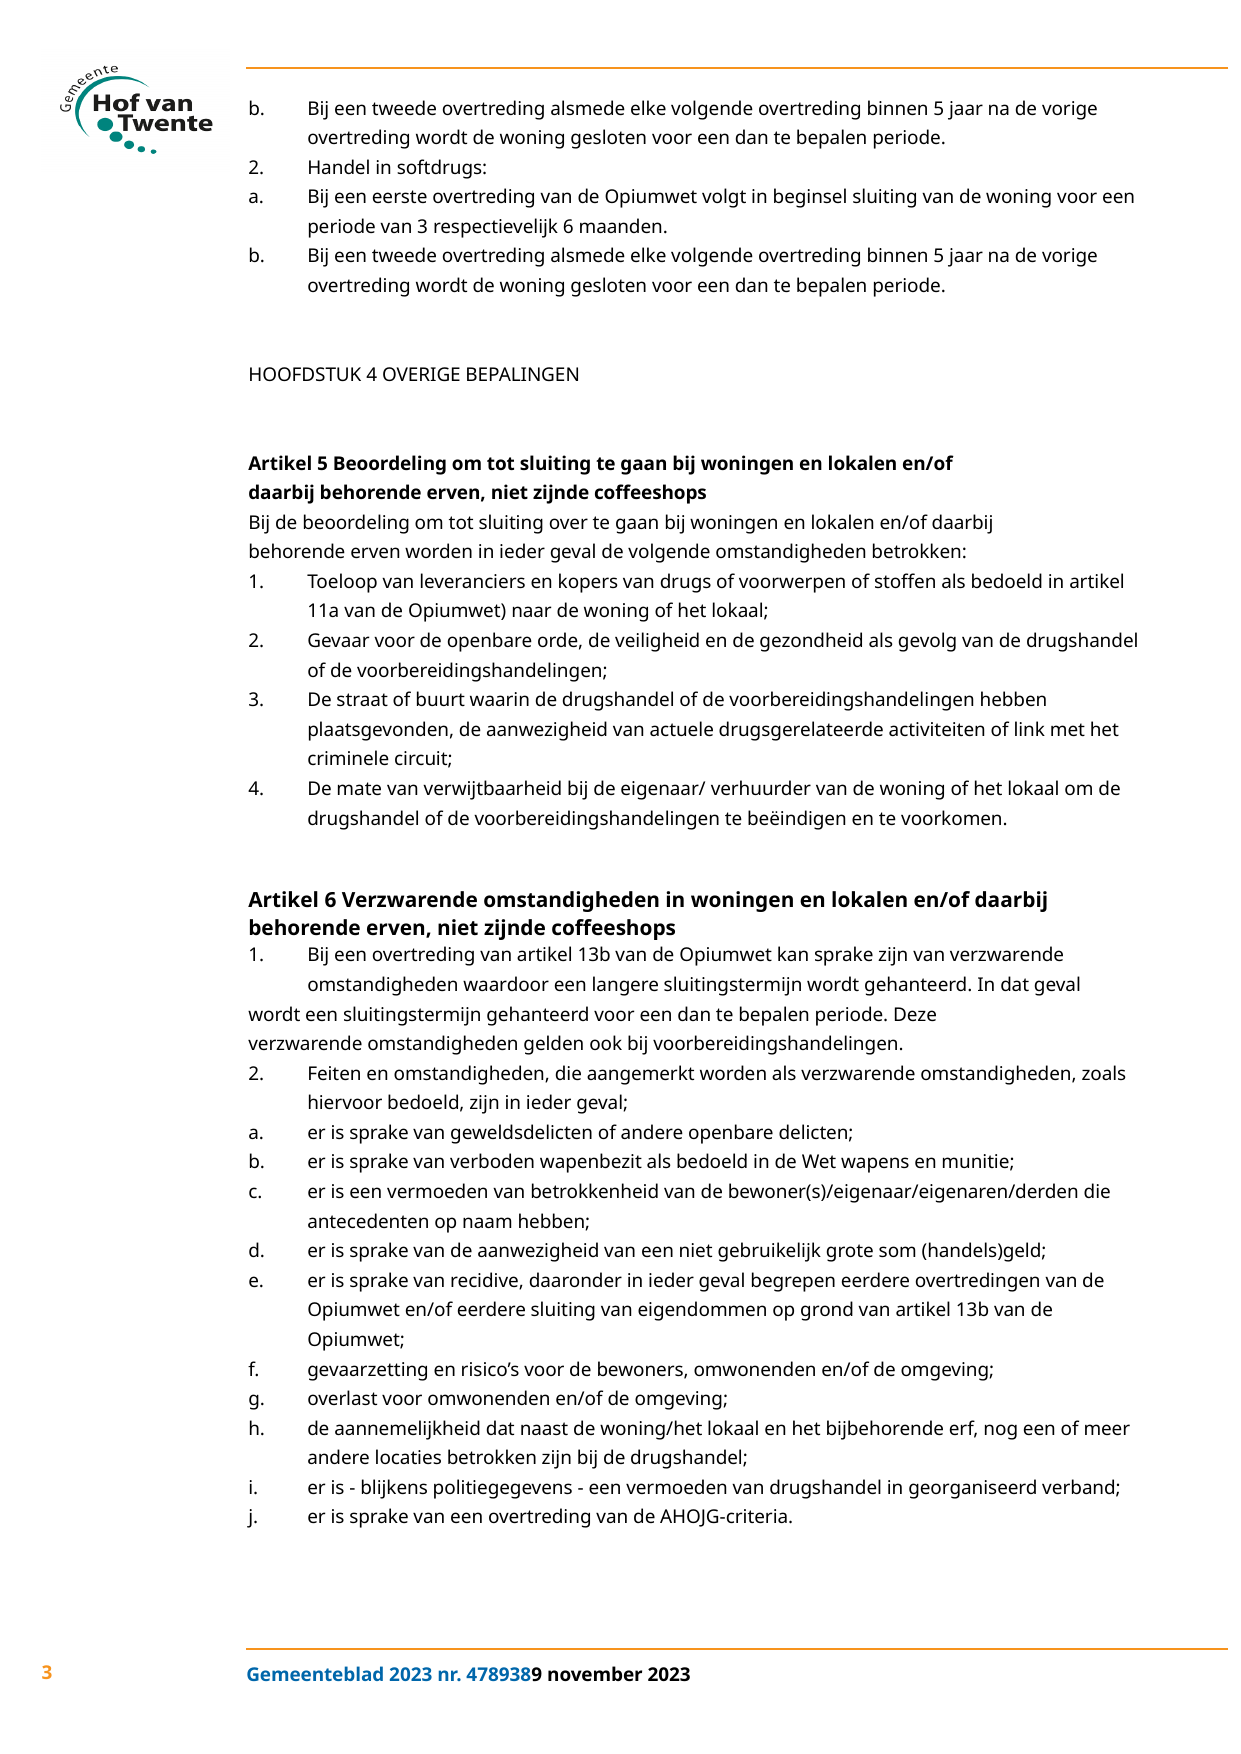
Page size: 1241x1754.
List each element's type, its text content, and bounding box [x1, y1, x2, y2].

list er is sprake van een overtreding van de AHOJG-criteria. [248, 1504, 1152, 1529]
text Bij de beoordeling om tot sluiting over te gaan bij woningen en lokalen en/of daarbij [248, 509, 1152, 535]
list Bij een eerste overtreding van de Opiumwet volgt in beginsel sluiting van de woning voor een periode van 3 respectievelijk 6 maanden. [248, 183, 1152, 239]
list Bij een tweede overtreding alsmede elke volgende overtreding binnen 5 jaar na de vorige overtreding wordt de woning gesloten voor een dan te bepalen periode. [248, 243, 1152, 298]
list Gevaar voor de openbare orde, de veiligheid en de gezondheid als gevolg van de drugshandel of de voorbereidingshandelingen; [248, 627, 1152, 683]
list er is - blijkens politiegegevens - een vermoeden van drugshandel in georganiseerd verband; [248, 1474, 1152, 1500]
list Feiten en omstandigheden, die aangemerkt worden als verzwarende omstandigheden, zoals hiervoor bedoeld, zijn in ieder geval; [248, 1060, 1152, 1115]
text daarbij behorende erven, niet zijnde coffeeshops [248, 479, 1152, 505]
list gevaarzetting en risico’s voor de bewoners, omwonenden en/of de omgeving; [248, 1356, 1152, 1382]
list Bij een overtreding van artikel 13b van de Opiumwet kan sprake zijn van verzwarende omstandigheden waardoor een langere sluitingstermijn wordt gehanteerd. In dat geval [248, 942, 1152, 997]
list Handel in softdrugs: [248, 154, 1152, 180]
list De mate van verwijtbaarheid bij de eigenaar/ verhuurder van de woning of het lokaal om de drugshandel of de voorbereidingshandelingen te beëindigen en te voorkomen. [248, 775, 1152, 831]
list De straat of buurt waarin de drugshandel of de voorbereidingshandelingen hebben plaatsgevonden, de aanwezigheid van actuele drugsgerelateerde activiteiten of link met het criminele circuit; [248, 686, 1152, 771]
list er is een vermoeden van betrokkenheid van de bewoner(s)/eigenaar/eigenaren/derden die antecedenten op naam hebben; [248, 1178, 1152, 1234]
list er is sprake van geweldsdelicten of andere openbare delicten; [248, 1119, 1152, 1145]
list er is sprake van de aanwezigheid van een niet gebruikelijk grote som (handels)geld; [248, 1237, 1152, 1263]
list Toeloop van leveranciers en kopers van drugs of voorwerpen of stoffen als bedoeld in artikel 11a van de Opiumwet) naar de woning of het lokaal; [248, 568, 1152, 623]
list Bij een tweede overtreding alsmede elke volgende overtreding binnen 5 jaar na de vorige overtreding wordt de woning gesloten voor een dan te bepalen periode. [248, 95, 1152, 150]
text wordt een sluitingstermijn gehanteerd voor een dan te bepalen periode. Deze [248, 1001, 1152, 1027]
text Artikel 5 Beoordeling om tot sluiting te gaan bij woningen en lokalen en/of [248, 450, 1152, 476]
list er is sprake van recidive, daaronder in ieder geval begrepen eerdere overtredingen van de Opiumwet en/of eerdere sluiting van eigendommen op grond van artikel 13b van de Opiumwet; [248, 1267, 1152, 1352]
list overlast voor omwonenden en/of de omgeving; [248, 1385, 1152, 1411]
picture [41, 47, 231, 172]
text behorende erven worden in ieder geval de volgende omstandigheden betrokken: [248, 538, 1152, 564]
text HOOFDSTUK 4 OVERIGE BEPALINGEN [248, 361, 1152, 387]
list er is sprake van verboden wapenbezit als bedoeld in de Wet wapens en munitie; [248, 1149, 1152, 1174]
list de aannemelijkheid dat naast de woning/het lokaal en het bijbehorende erf, nog een of meer andere locaties betrokken zijn bij de drugshandel; [248, 1415, 1152, 1470]
text Artikel 6 Verzwarende omstandigheden in woningen en lokalen en/of daarbij behorende erven, niet zijnde coffeeshops [248, 885, 1152, 942]
text verzwarende omstandigheden gelden ook bij voorbereidingshandelingen. [248, 1030, 1152, 1056]
